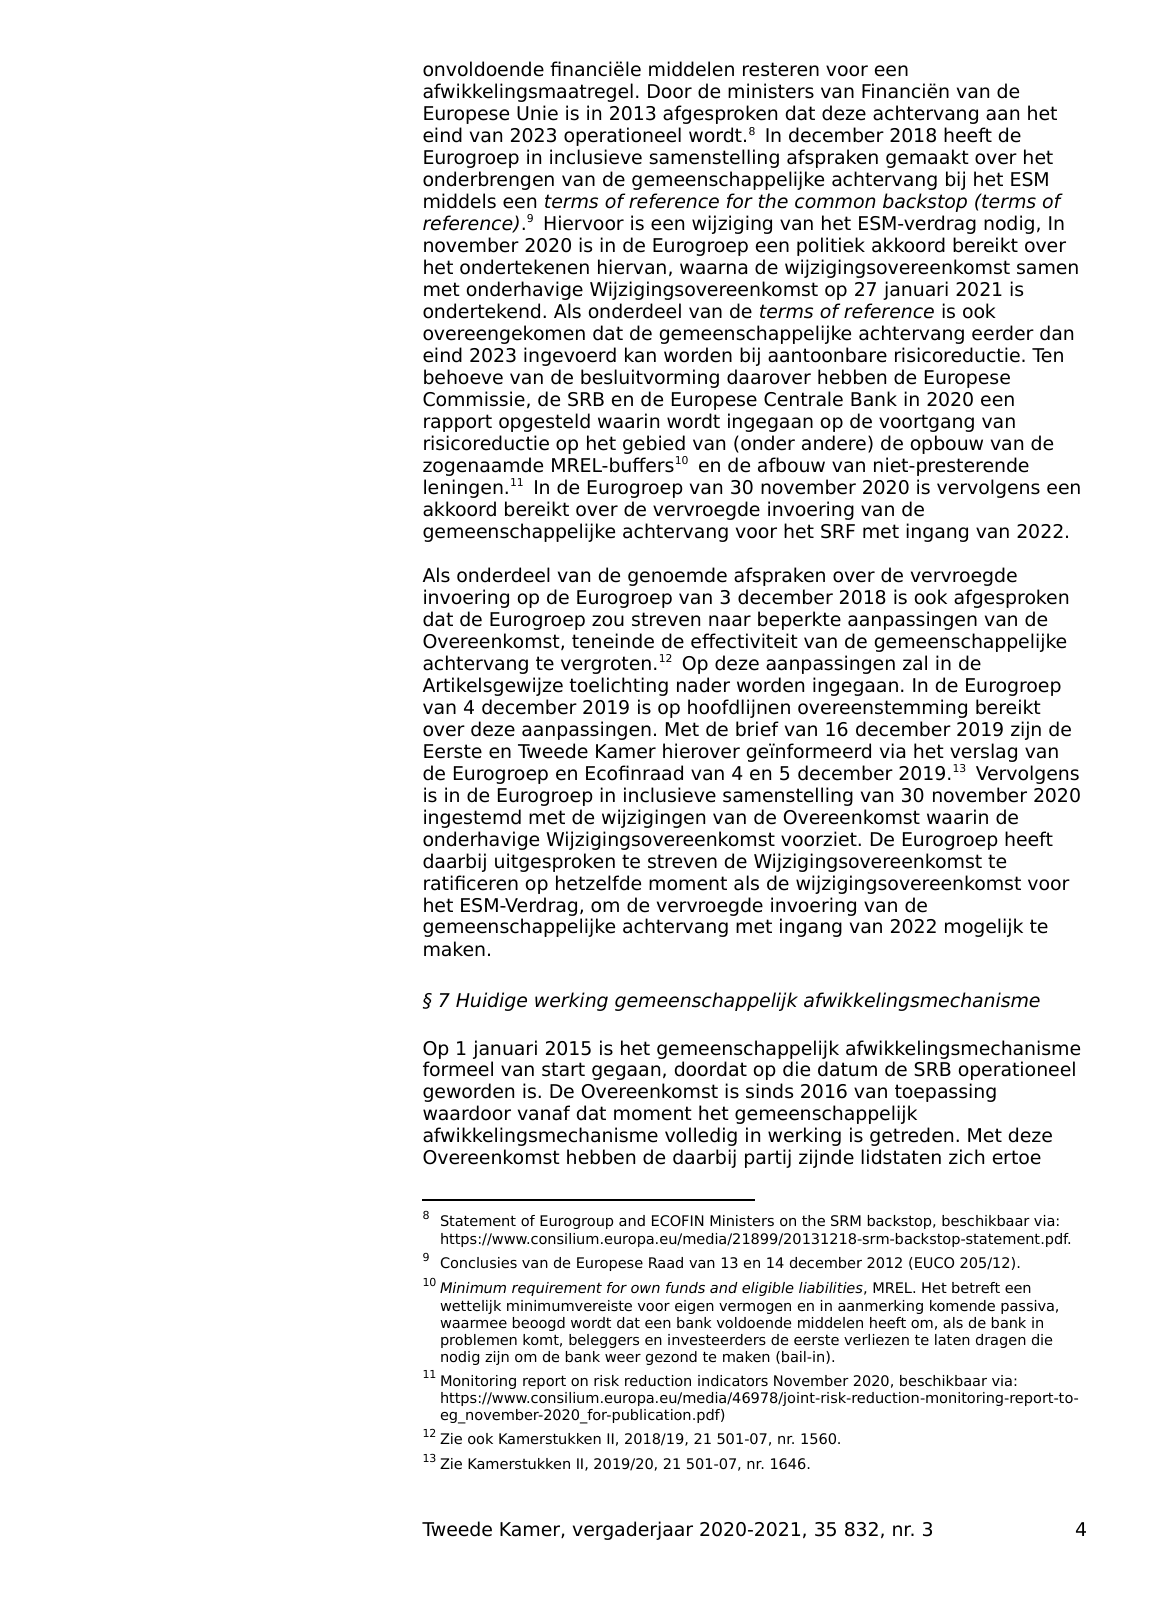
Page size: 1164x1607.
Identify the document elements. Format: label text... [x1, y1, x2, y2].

text Minimum requirement for own funds and eligible liabilities, MREL. Het betreft een wettelijk minimumvereiste voor eigen vermogen en in aanmerking komende passiva, waarmee beoogd wordt dat een bank voldoende middelen heeft om, als de bank in problemen komt, beleggers en investeerders de eerste verliezen te laten dragen die nodig zijn om de bank weer gezond te maken (bail-in). [422, 1276, 1087, 1366]
text Zie Kamerstukken II, 2019/20, 21 501-07, nr. 1646. [422, 1452, 1087, 1474]
text Conclusies van de Europese Raad van 13 en 14 december 2012 (EUCO 205/12). [422, 1251, 1087, 1273]
text Als onderdeel van de genoemde afspraken over de vervroegde invoering op de Eurogroep van 3 december 2018 is ook afgesproken dat de Eurogroep zou streven naar beperkte aanpassingen van de Overeenkomst, teneinde de effectiviteit van de gemeenschappelijke achtervang te vergroten. Op deze aanpassingen zal in de Artikelsgewijze toelichting nader worden ingegaan. In de Eurogroep van 4 december 2019 is op hoofdlijnen overeenstemming bereikt over deze aanpassingen. Met de brief van 16 december 2019 zijn de Eerste en Tweede Kamer hierover geïnformeerd via het verslag van de Eurogroep en Ecofinraad van 4 en 5 december 2019. Vervolgens is in de Eurogroep in inclusieve samenstelling van 30 november 2020 ingestemd met de wijzigingen van de Overeenkomst waarin de onderhavige Wijzigingsovereenkomst voorziet. De Eurogroep heeft daarbij uitgesproken te streven de Wijzigingsovereenkomst te ratificeren op hetzelfde moment als de wijzigingsovereenkomst voor het ESM-Verdrag, om de vervroegde invoering van de gemeenschappelijke achtervang met ingang van 2022 mogelijk te maken. [422, 565, 1087, 960]
subtitle § 7 Huidige werking gemeenschappelijk afwikkelingsmechanisme [422, 990, 1087, 1012]
text Statement of Eurogroup and ECOFIN Ministers on the SRM backstop, beschikbaar via: https://www.consilium.europa.eu/media/21899/20131218-srm-backstop-statement.pdf. [422, 1209, 1087, 1248]
text Op 1 januari 2015 is het gemeenschappelijk afwikkelingsmechanisme formeel van start gegaan, doordat op die datum de SRB operationeel geworden is. De Overeenkomst is sinds 2016 van toepassing waardoor vanaf dat moment het gemeenschappelijk afwikkelingsmechanisme volledig in werking is getreden. Met deze Overeenkomst hebben de daarbij partij zijnde lidstaten zich ertoe [422, 1037, 1087, 1169]
text Monitoring report on risk reduction indicators November 2020, beschikbaar via: https://www.consilium.europa.eu/media/46978/joint-risk-reduction-monitoring-report-to-eg_november-2020_for-publication.pdf) [422, 1368, 1087, 1424]
text Zie ook Kamerstukken II, 2018/19, 21 501-07, nr. 1560. [422, 1427, 1087, 1449]
text onvoldoende financiële middelen resteren voor een afwikkelingsmaatregel. Door de ministers van Financiën van de Europese Unie is in 2013 afgesproken dat deze achtervang aan het eind van 2023 operationeel wordt. In december 2018 heeft de Eurogroep in inclusieve samenstelling afspraken gemaakt over het onderbrengen van de gemeenschappelijke achtervang bij het ESM middels een terms of reference for the common backstop (terms of reference). Hiervoor is een wijziging van het ESM-verdrag nodig, In november 2020 is in de Eurogroep een politiek akkoord bereikt over het ondertekenen hiervan, waarna de wijzigingsovereenkomst samen met onderhavige Wijzigingsovereenkomst op 27 januari 2021 is ondertekend. Als onderdeel van de terms of reference is ook overeengekomen dat de gemeenschappelijke achtervang eerder dan eind 2023 ingevoerd kan worden bij aantoonbare risicoreductie. Ten behoeve van de besluitvorming daarover hebben de Europese Commissie, de SRB en de Europese Centrale Bank in 2020 een rapport opgesteld waarin wordt ingegaan op de voortgang van risicoreductie op het gebied van (onder andere) de opbouw van de zogenaamde MREL-buffers en de afbouw van niet-presterende leningen. In de Eurogroep van 30 november 2020 is vervolgens een akkoord bereikt over de vervroegde invoering van de gemeenschappelijke achtervang voor het SRF met ingang van 2022. [422, 59, 1087, 543]
